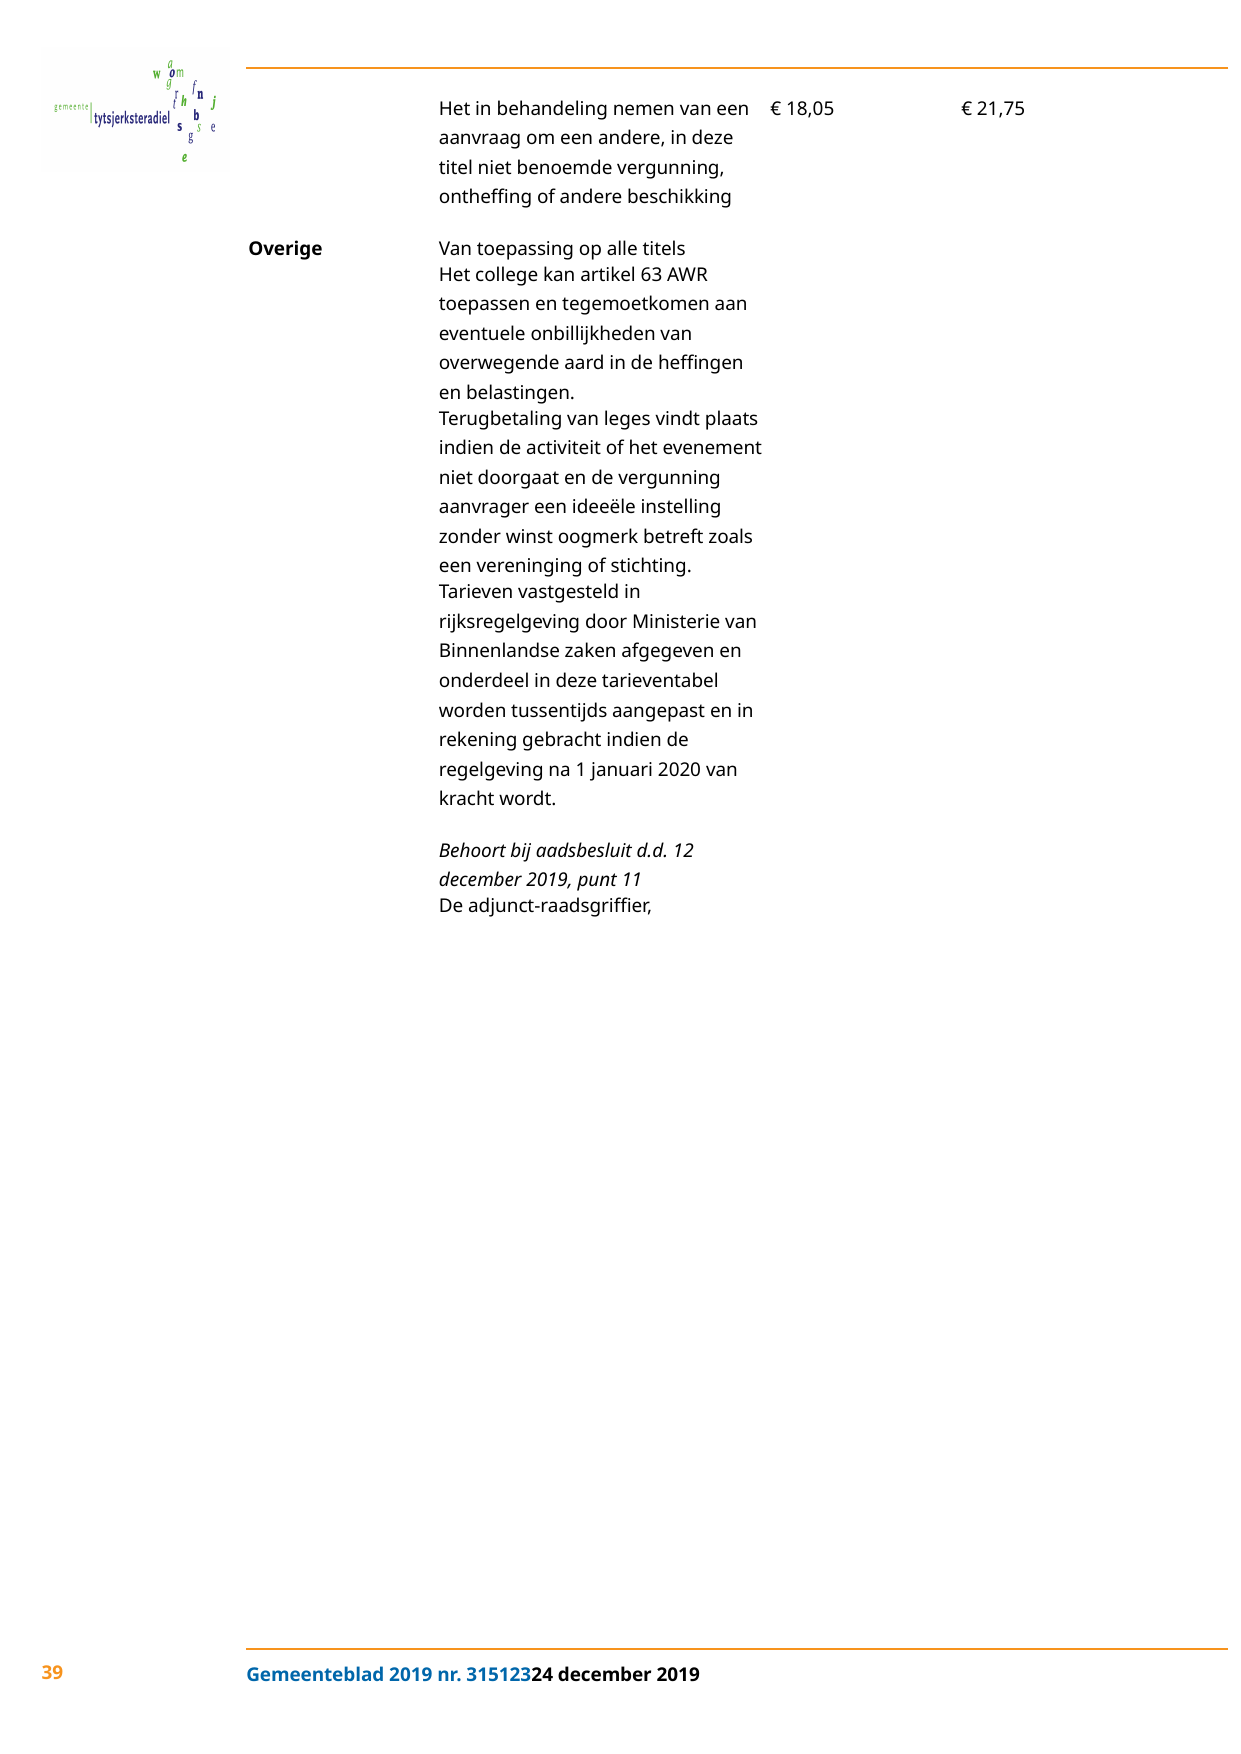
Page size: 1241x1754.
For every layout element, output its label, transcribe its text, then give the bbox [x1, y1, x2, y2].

table_cell [770, 995, 961, 1021]
table_cell [961, 261, 1152, 405]
table_cell [961, 235, 1152, 261]
table_cell [961, 405, 1152, 578]
table_cell [770, 405, 961, 578]
table_cell Van toepassing op alle titels [439, 235, 770, 261]
table_cell [770, 235, 961, 261]
table_cell [961, 944, 1152, 969]
table_cell [770, 892, 961, 918]
picture [41, 47, 231, 172]
table_cell Terugbetaling van leges vindt plaats indien de activiteit of het evenement niet doorgaat en de vergunning aanvrager een ideeële instelling zonder winst oogmerk betreft zoals een vereninging of stichting. [439, 405, 770, 578]
table_cell [439, 970, 770, 995]
table_cell [248, 209, 439, 235]
table_cell [770, 970, 961, 995]
table_cell [770, 918, 961, 944]
table_cell [961, 995, 1152, 1021]
table_cell [248, 995, 439, 1021]
table_cell [961, 579, 1152, 811]
table_cell [248, 811, 439, 837]
table_cell [248, 892, 439, 918]
table_cell [961, 811, 1152, 837]
table_cell Behoort bij aadsbesluit d.d. 12 december 2019, punt 11 [439, 837, 770, 892]
table_cell [248, 405, 439, 578]
table_cell [961, 918, 1152, 944]
table_cell [439, 811, 770, 837]
table_cell € 18,05 [770, 95, 961, 209]
table_cell De adjunct-raadsgriffier, [439, 892, 770, 918]
table_cell Overige [248, 235, 439, 261]
table_cell [961, 970, 1152, 995]
table_cell [770, 811, 961, 837]
table_cell [248, 918, 439, 944]
table_cell [439, 209, 770, 235]
table_cell [248, 579, 439, 811]
table_cell [961, 837, 1152, 892]
table_cell [770, 209, 961, 235]
table_cell Tarieven vastgesteld in rijksregelgeving door Ministerie van Binnenlandse zaken afgegeven en onderdeel in deze tarieventabel worden tussentijds aangepast en in rekening gebracht indien de regelgeving na 1 januari 2020 van kracht wordt. [439, 579, 770, 811]
table_cell [248, 261, 439, 405]
table_cell [439, 944, 770, 969]
table_cell [439, 995, 770, 1021]
table_cell [770, 837, 961, 892]
table_cell [770, 261, 961, 405]
table_cell [961, 209, 1152, 235]
table_cell [248, 837, 439, 892]
table_cell Het college kan artikel 63 AWR toepassen en tegemoetkomen aan eventuele onbillijkheden van overwegende aard in de heffingen en belastingen. [439, 261, 770, 405]
table_cell [961, 892, 1152, 918]
table_cell € 21,75 [961, 95, 1152, 209]
table_cell [770, 579, 961, 811]
table_cell [248, 970, 439, 995]
table_cell [248, 95, 439, 209]
table_cell [770, 944, 961, 969]
table_cell [439, 918, 770, 944]
table_cell Het in behandeling nemen van een aanvraag om een andere, in deze titel niet benoemde vergunning, ontheffing of andere beschikking [439, 95, 770, 209]
table_cell [248, 944, 439, 969]
